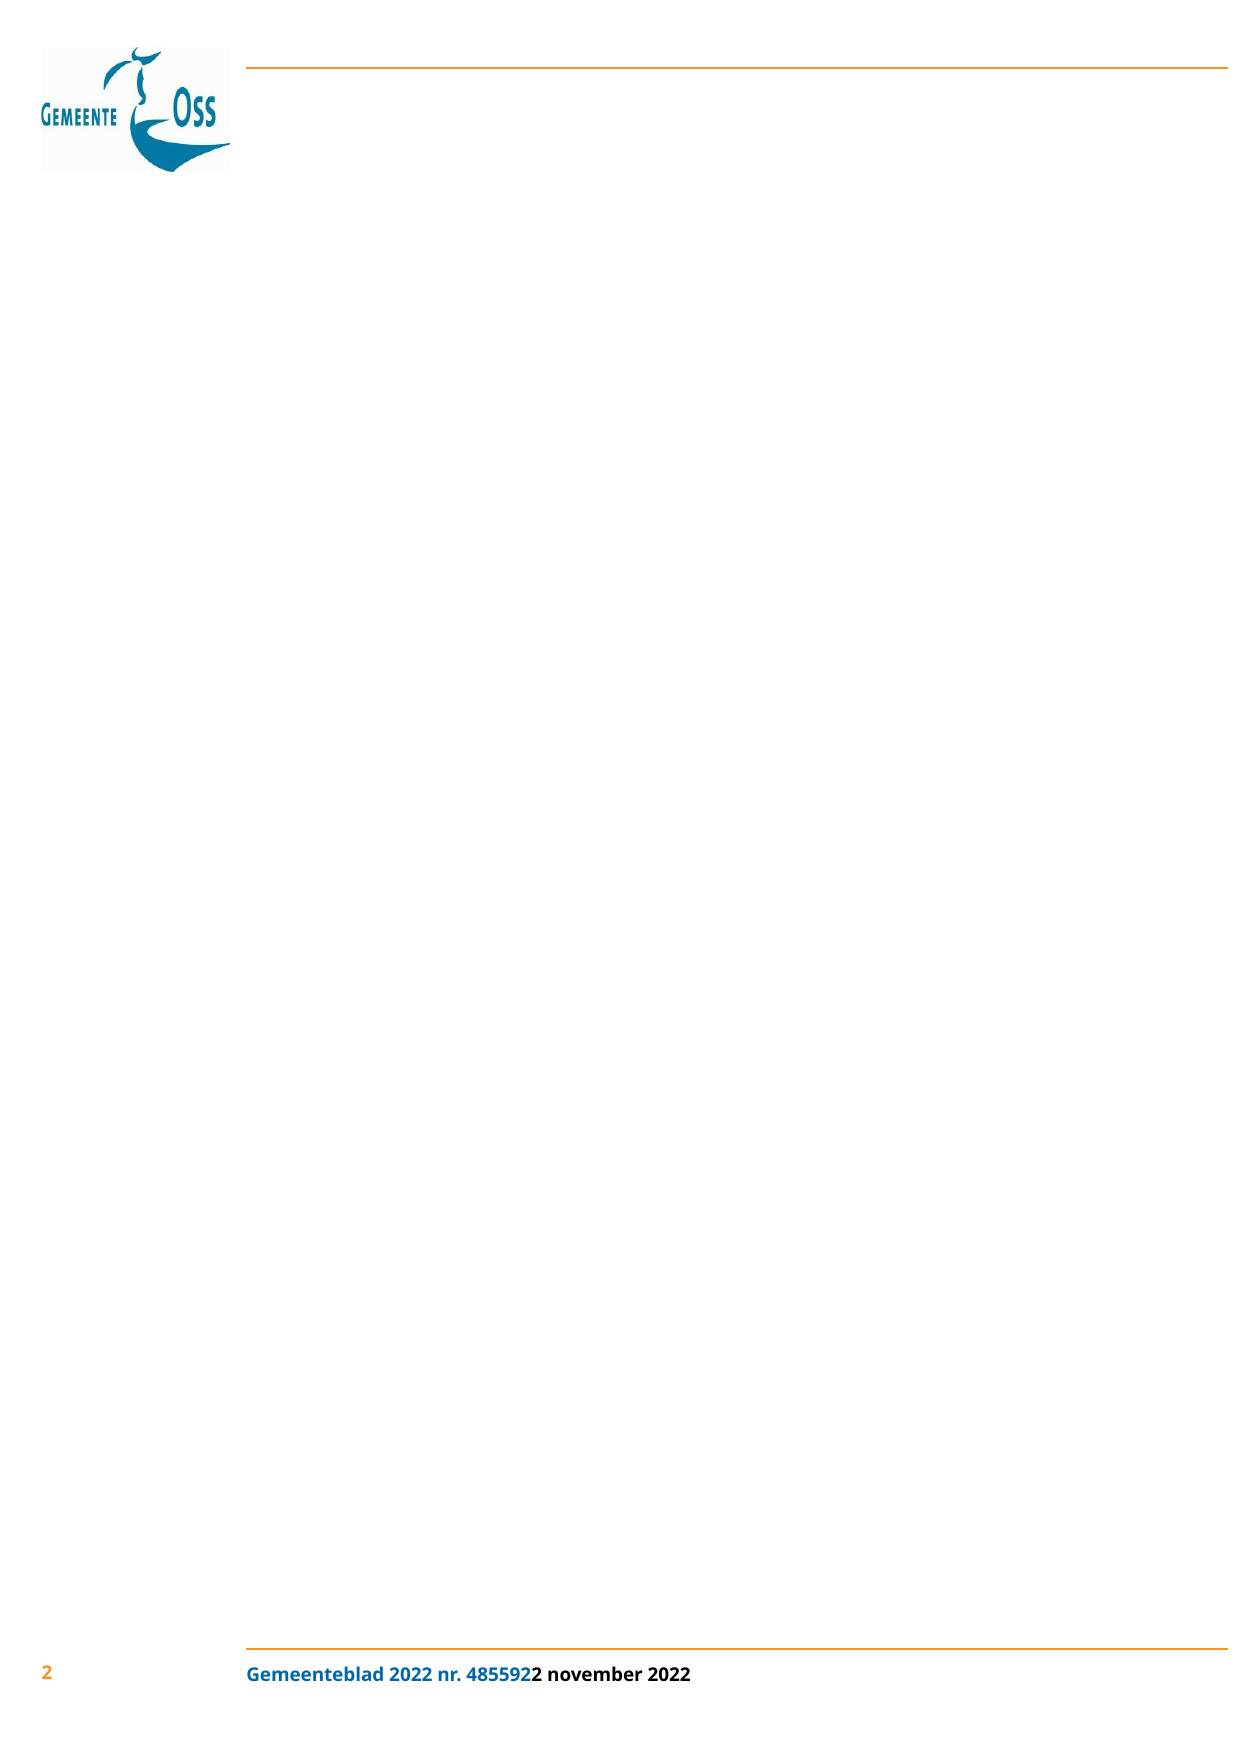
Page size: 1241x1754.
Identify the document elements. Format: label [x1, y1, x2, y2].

picture [41, 47, 231, 172]
